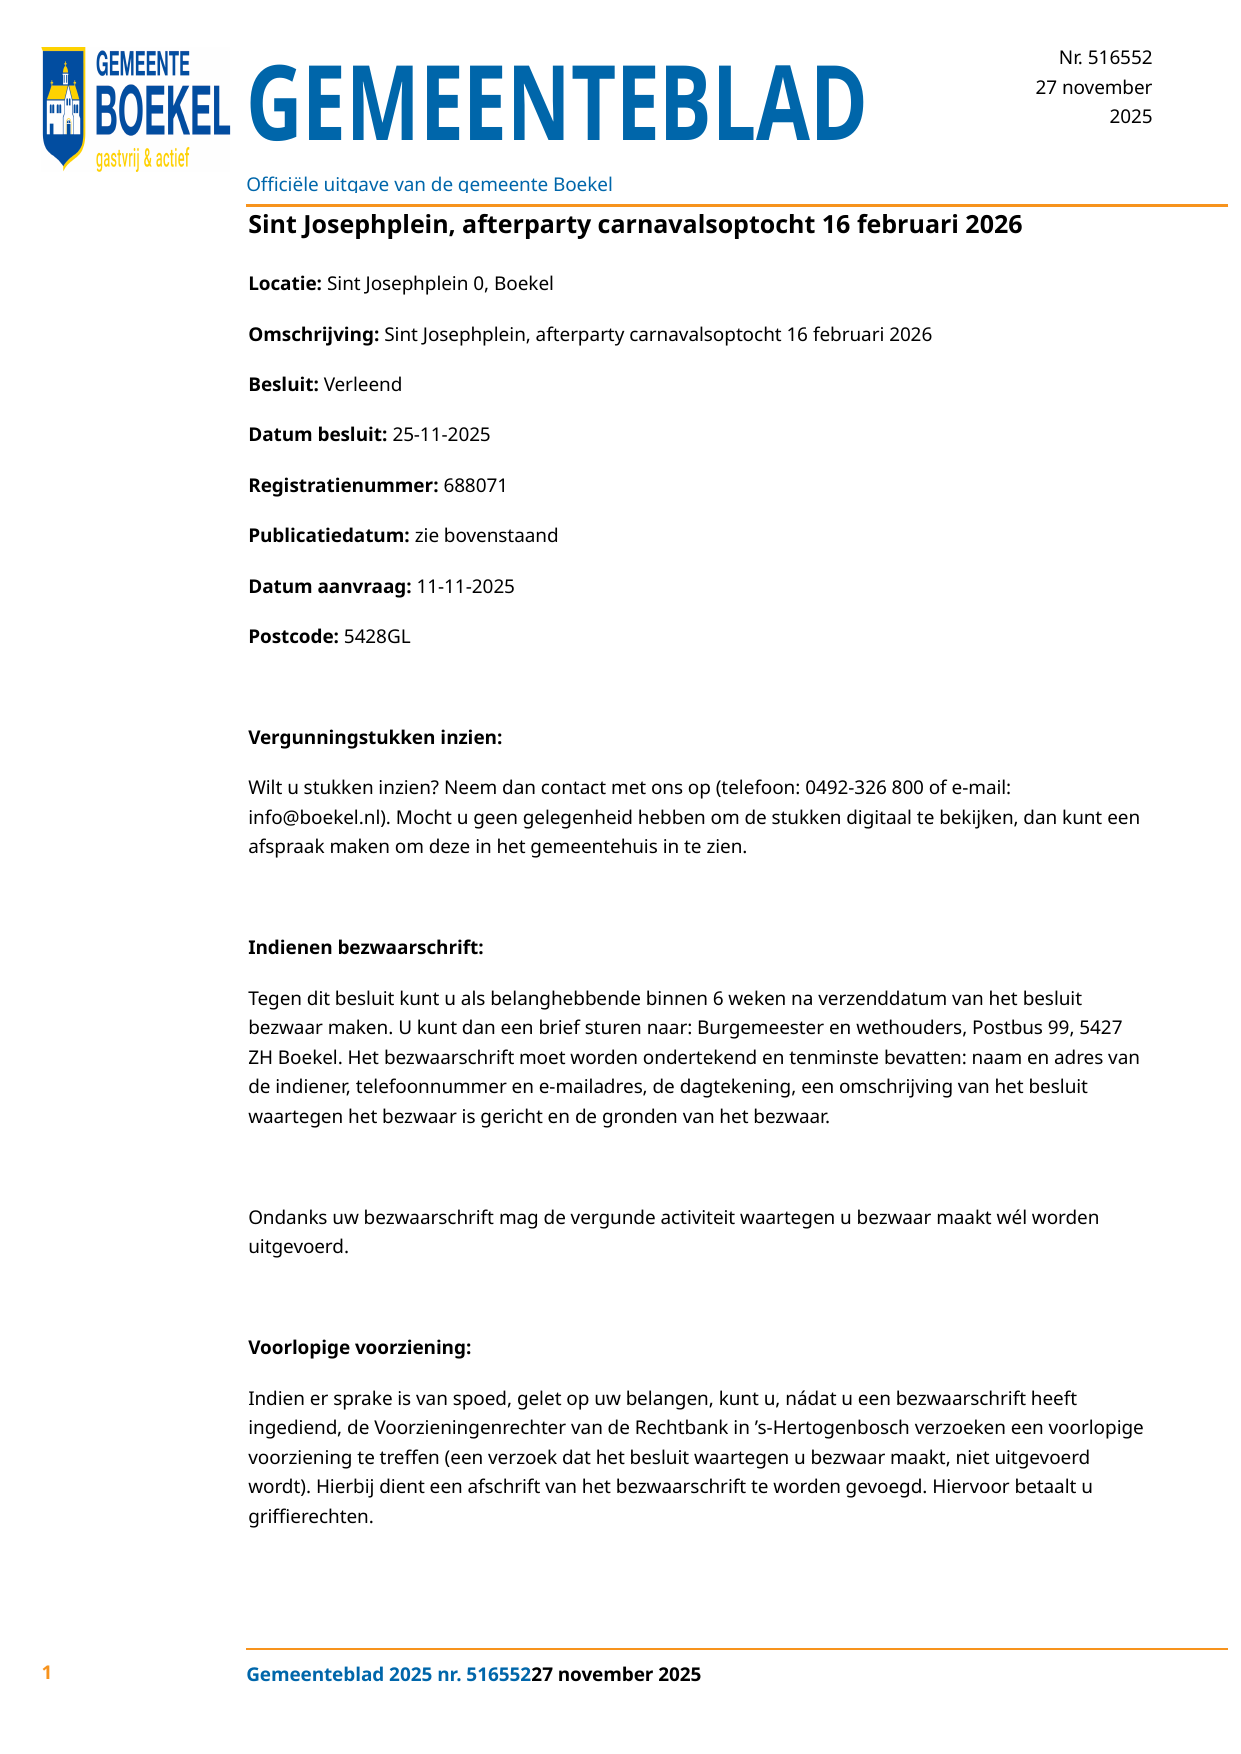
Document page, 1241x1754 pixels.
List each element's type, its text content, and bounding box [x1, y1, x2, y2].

text Locatie: Sint Josephplein 0, Boekel [248, 270, 1152, 296]
text Besluit: Verleend [248, 371, 1152, 397]
text Registratienummer: 688071 [248, 472, 1152, 498]
picture [41, 47, 231, 172]
text Indienen bezwaarschrift: [248, 934, 1152, 960]
text Vergunningstukken inzien: [248, 724, 1152, 750]
text Omschrijving: Sint Josephplein, afterparty carnavalsoptocht 16 februari 2026 [248, 321, 1152, 346]
text Wilt u stukken inzien? Neem dan contact met ons op (telefoon: 0492-326 800 of e-mail: info@boekel.nl). Mocht u geen gelegenheid hebben om de stukken digitaal te bekijken, dan kunt een afspraak maken om deze in het gemeentehuis in te zien. [248, 774, 1152, 859]
text Publicatiedatum: zie bovenstaand [248, 522, 1152, 548]
text Indien er sprake is van spoed, gelet op uw belangen, kunt u, nádat u een bezwaarschrift heeft ingediend, de Voorzieningenrechter van de Rechtbank in ’s-Hertogenbosch verzoeken een voorlopige voorziening te treffen (een verzoek dat het besluit waartegen u bezwaar maakt, niet uitgevoerd wordt). Hierbij dient een afschrift van het bezwaarschrift te worden gevoegd. Hiervoor betaalt u griffierechten. [248, 1385, 1152, 1529]
text Ondanks uw bezwaarschrift mag de vergunde activiteit waartegen u bezwaar maakt wél worden uitgevoerd. [248, 1204, 1152, 1259]
text Tegen dit besluit kunt u als belanghebbende binnen 6 weken na verzenddatum van het besluit bezwaar maken. U kunt dan een brief sturen naar: Burgemeester en wethouders, Postbus 99, 5427 ZH Boekel. Het bezwaarschrift moet worden ondertekend en tenminste bevatten: naam en adres van de indiener, telefoonnummer en e-mailadres, de dagtekening, een omschrijving van het besluit waartegen het bezwaar is gericht en de gronden van het bezwaar. [248, 985, 1152, 1129]
text Datum besluit: 25-11-2025 [248, 422, 1152, 447]
text Sint Josephplein, afterparty carnavalsoptocht 16 februari 2026 [248, 207, 1152, 241]
text Postcode: 5428GL [248, 623, 1152, 649]
text Datum aanvraag: 11-11-2025 [248, 573, 1152, 598]
text Voorlopige voorziening: [248, 1334, 1152, 1360]
